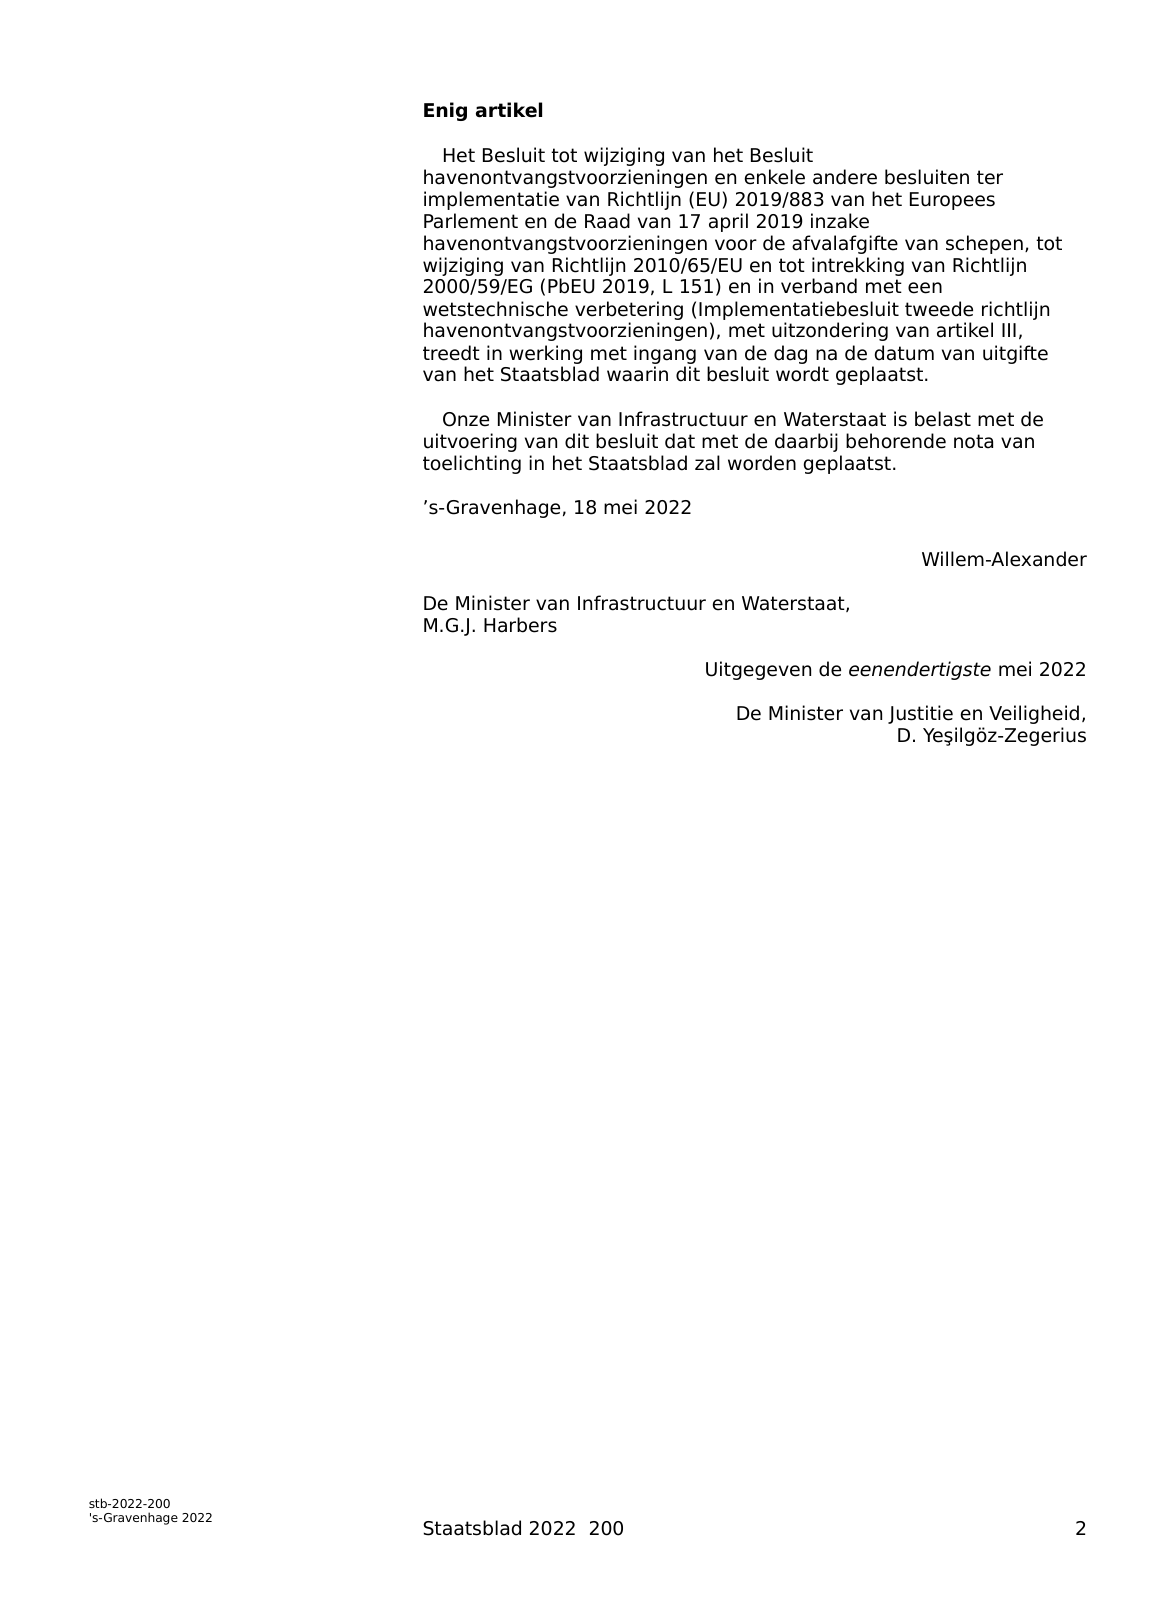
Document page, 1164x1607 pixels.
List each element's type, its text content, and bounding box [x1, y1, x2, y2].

text 's-Gravenhage 2022 [88, 1511, 323, 1525]
subtitle Enig artikel [422, 100, 1087, 122]
text Het Besluit tot wijziging van het Besluit havenontvangstvoorzieningen en enkele andere besluiten ter implementatie van Richtlijn (EU) 2019/883 van het Europees Parlement en de Raad van 17 april 2019 inzake havenontvangstvoorzieningen voor de afvalafgifte van schepen, tot wijziging van Richtlijn 2010/65/EU en tot intrekking van Richtlijn 2000/59/EG (PbEU 2019, L 151) en in verband met een wetstechnische verbetering (Implementatiebesluit tweede richtlijn havenontvangstvoorzieningen), met uitzondering van artikel III, treedt in werking met ingang van de dag na de datum van uitgifte van het Staatsblad waarin dit besluit wordt geplaatst. [422, 144, 1087, 386]
text Onze Minister van Infrastructuur en Waterstaat is belast met de uitvoering van dit besluit dat met de daarbij behorende nota van toelichting in het Staatsblad zal worden geplaatst. [422, 408, 1087, 474]
text Willem-Alexander [422, 549, 1087, 571]
text Uitgegeven de eenendertigste mei 2022 [422, 659, 1087, 681]
text De Minister van Infrastructuur en Waterstaat, M.G.J. Harbers [422, 593, 1087, 637]
text ’s-Gravenhage, 18 mei 2022 [422, 497, 1087, 519]
text De Minister van Justitie en Veiligheid, D. Yeşilgöz-Zegerius [422, 703, 1087, 747]
text stb-2022-200 [88, 1497, 323, 1511]
